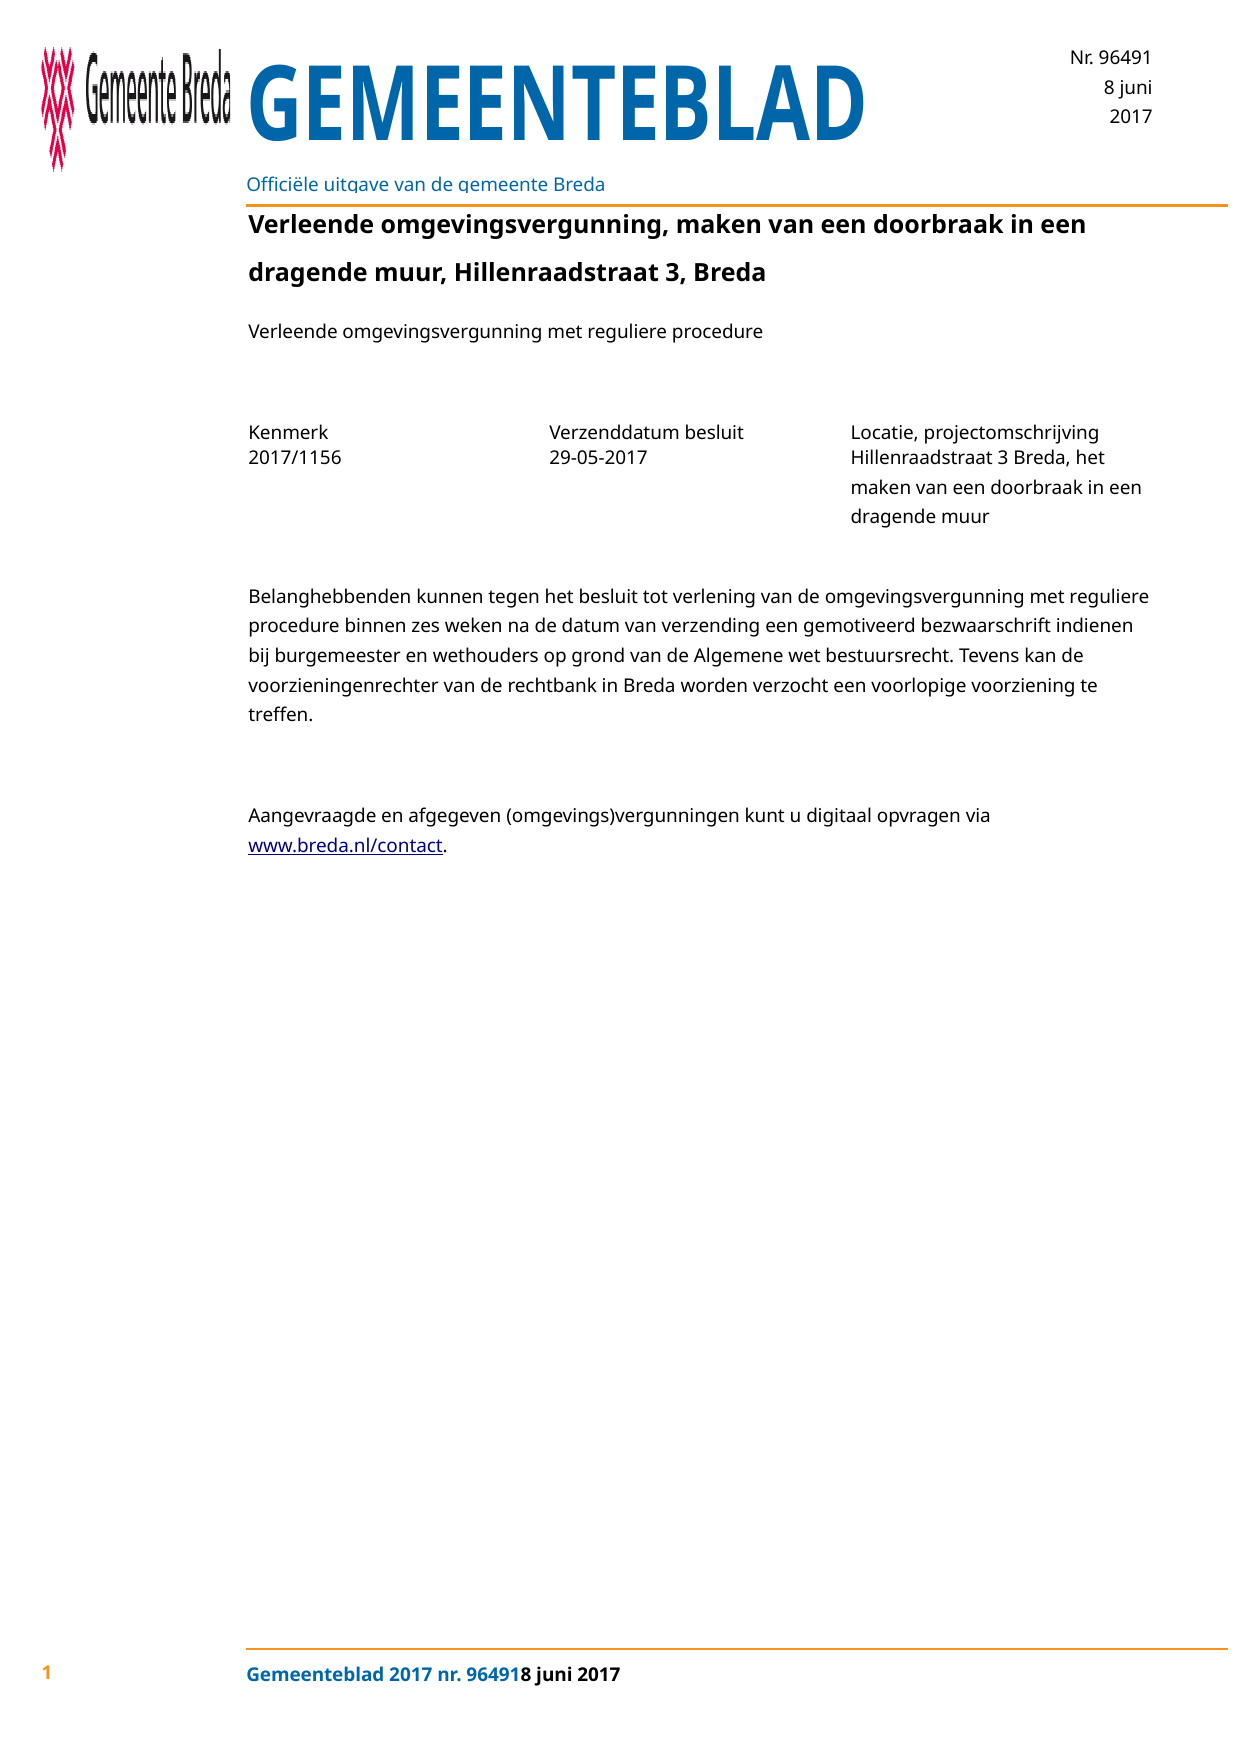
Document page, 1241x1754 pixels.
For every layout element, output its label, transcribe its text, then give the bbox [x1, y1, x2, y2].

table_cell 2017/1156 [248, 445, 549, 529]
picture [41, 47, 231, 172]
table_header Kenmerk [248, 419, 549, 444]
table_cell Hillenraadstraat 3 Breda, het maken van een doorbraak in een dragende muur [850, 445, 1152, 529]
table_header Verzenddatum besluit [549, 419, 850, 444]
table_header Locatie, projectomschrijving [850, 419, 1152, 444]
text Aangevraagde en afgegeven (omgevings)vergunningen kunt u digitaal opvragen via www.breda.nl/contact. [248, 802, 1152, 858]
text Belanghebbenden kunnen tegen het besluit tot verlening van de omgevingsvergunning met reguliere procedure binnen zes weken na de datum van verzending een gemotiveerd bezwaarschrift indienen bij burgemeester en wethouders op grond van de Algemene wet bestuursrecht. Tevens kan de voorzieningenrechter van de rechtbank in Breda worden verzocht een voorlopige voorziening te treffen. [248, 583, 1152, 727]
text Verleende omgevingsvergunning met reguliere procedure [248, 318, 1152, 344]
text Verleende omgevingsvergunning, maken van een doorbraak in een dragende muur, Hillenraadstraat 3, Breda [248, 207, 1152, 288]
table_cell 29-05-2017 [549, 445, 850, 529]
